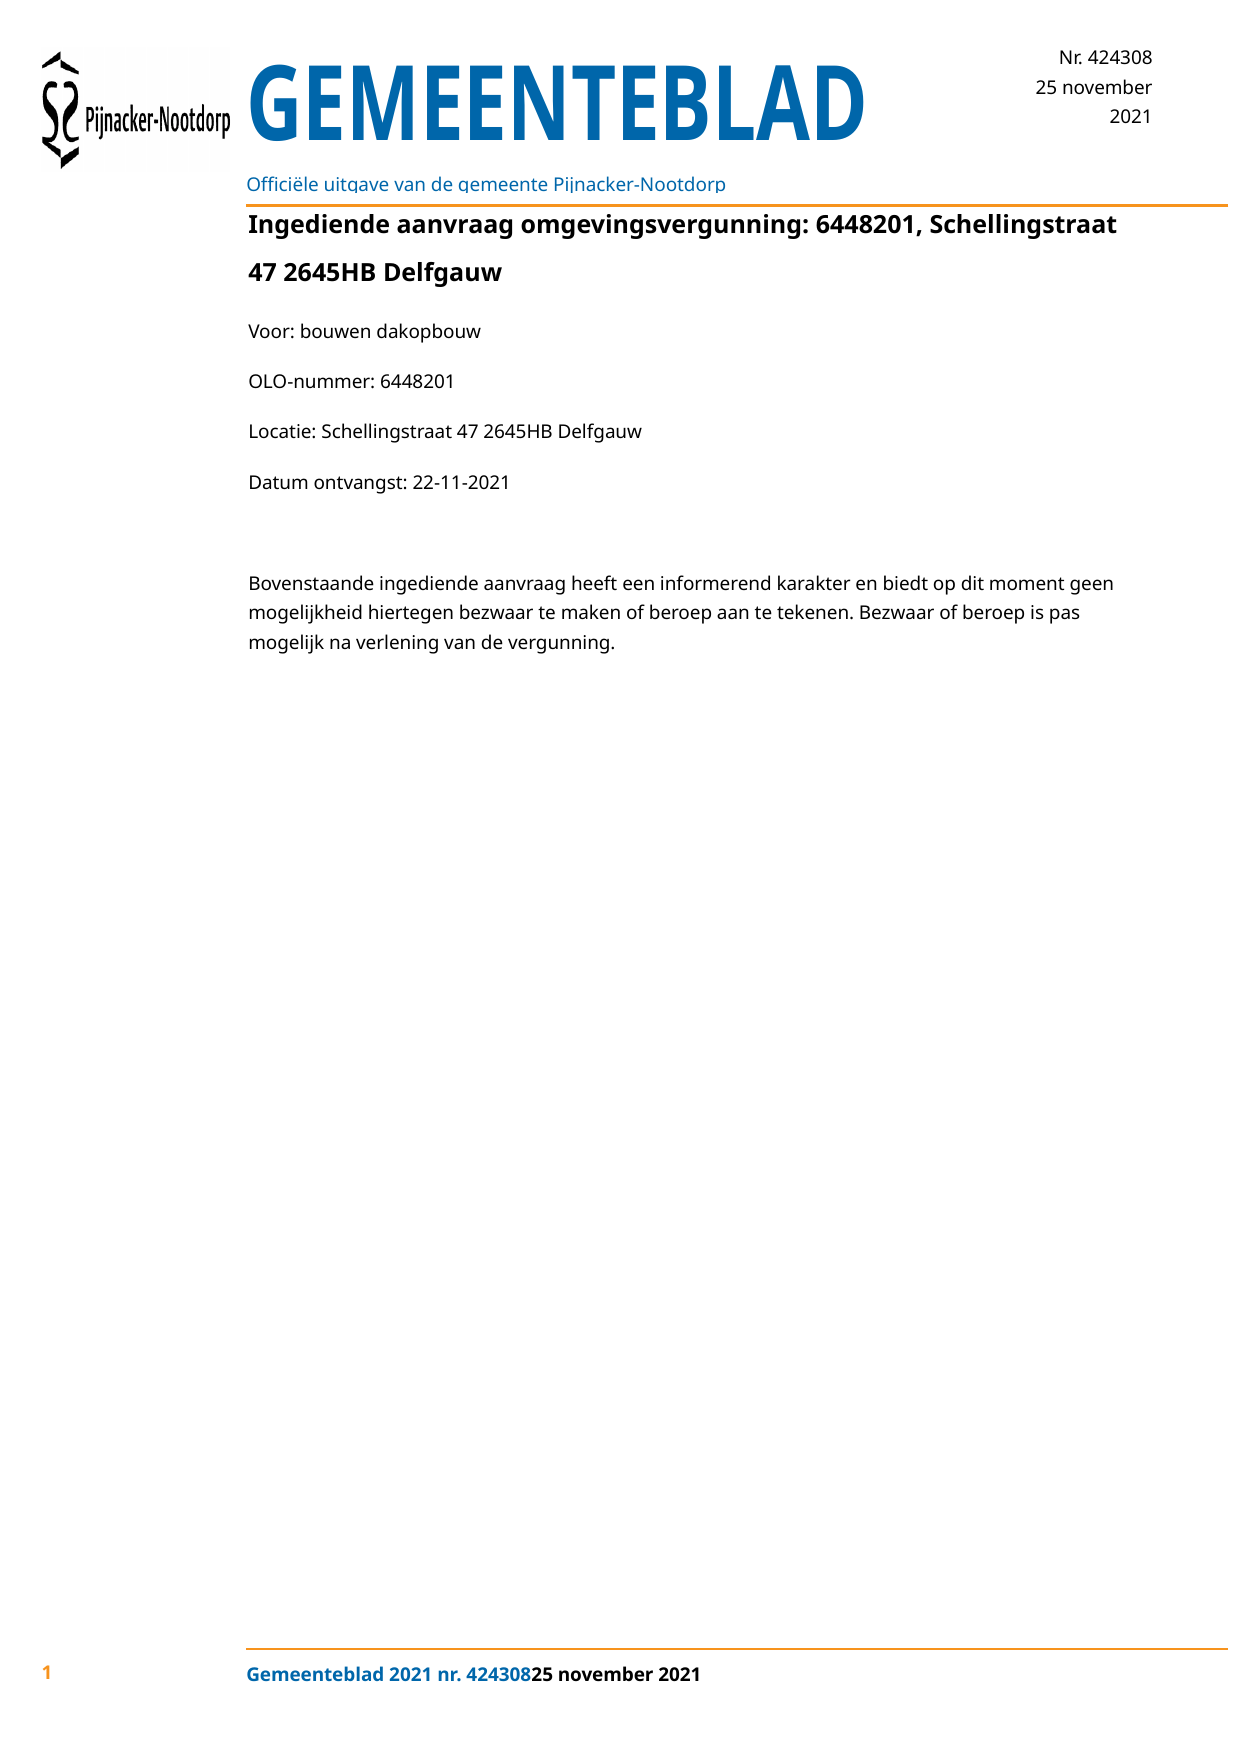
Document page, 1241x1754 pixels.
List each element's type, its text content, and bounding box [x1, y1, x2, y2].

text Bovenstaande ingediende aanvraag heeft een informerend karakter en biedt op dit moment geen mogelijkheid hiertegen bezwaar te maken of beroep aan te tekenen. Bezwaar of beroep is pas mogelijk na verlening van de vergunning. [248, 570, 1152, 655]
text OLO-nummer: 6448201 [248, 368, 1152, 394]
text Datum ontvangst: 22-11-2021 [248, 469, 1152, 495]
text Locatie: Schellingstraat 47 2645HB Delfgauw [248, 419, 1152, 444]
text Voor: bouwen dakopbouw [248, 318, 1152, 344]
text Ingediende aanvraag omgevingsvergunning: 6448201, Schellingstraat 47 2645HB Delfgauw [248, 207, 1152, 288]
picture [41, 47, 231, 172]
